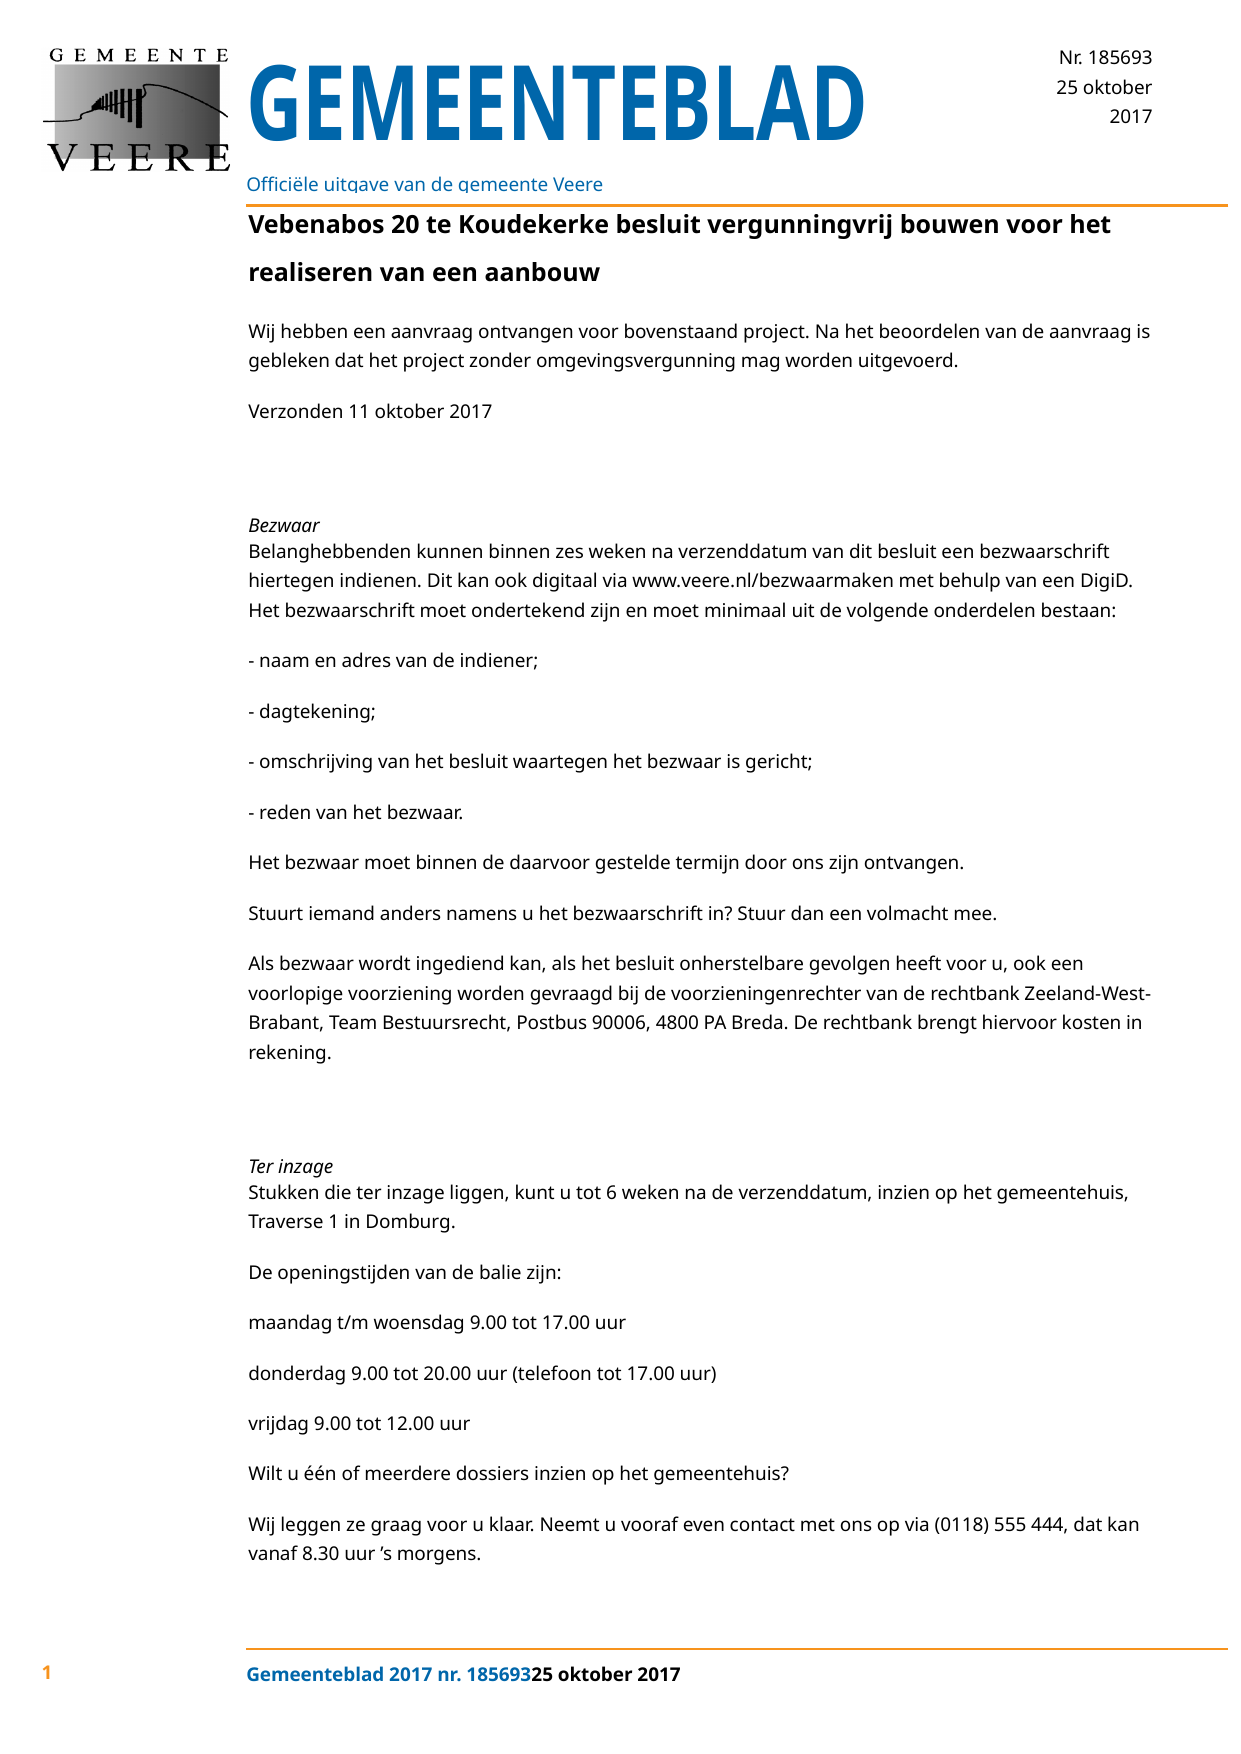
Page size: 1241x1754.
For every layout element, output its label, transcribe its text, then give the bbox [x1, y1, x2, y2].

text Belanghebbenden kunnen binnen zes weken na verzenddatum van dit besluit een bezwaarschrift hiertegen indienen. Dit kan ook digitaal via www.veere.nl/bezwaarmaken met behulp van een DigiD. Het bezwaarschrift moet ondertekend zijn en moet minimaal uit de volgende onderdelen bestaan: [248, 538, 1152, 623]
text - omschrijving van het besluit waartegen het bezwaar is gericht; [248, 748, 1152, 774]
text donderdag 9.00 tot 20.00 uur (telefoon tot 17.00 uur) [248, 1360, 1152, 1386]
text Vebenabos 20 te Koudekerke besluit vergunningvrij bouwen voor het realiseren van een aanbouw [248, 207, 1152, 288]
text Het bezwaar moet binnen de daarvoor gestelde termijn door ons zijn ontvangen. [248, 849, 1152, 875]
text De openingstijden van de balie zijn: [248, 1259, 1152, 1285]
text - reden van het bezwaar. [248, 799, 1152, 824]
text Verzonden 11 oktober 2017 [248, 398, 1152, 424]
text Wij hebben een aanvraag ontvangen voor bovenstaand project. Na het beoordelen van de aanvraag is gebleken dat het project zonder omgevingsvergunning mag worden uitgevoerd. [248, 318, 1152, 373]
text - naam en adres van de indiener; [248, 648, 1152, 673]
text Wilt u één of meerdere dossiers inzien op het gemeentehuis? [248, 1461, 1152, 1486]
text Stukken die ter inzage liggen, kunt u tot 6 weken na de verzenddatum, inzien op het gemeentehuis, Traverse 1 in Domburg. [248, 1179, 1152, 1234]
text Als bezwaar wordt ingediend kan, als het besluit onherstelbare gevolgen heeft voor u, ook een voorlopige voorziening worden gevraagd bij de voorzieningenrechter van de rechtbank Zeeland-West-Brabant, Team Bestuursrecht, Postbus 90006, 4800 PA Breda. De rechtbank brengt hiervoor kosten in rekening. [248, 950, 1152, 1064]
text - dagtekening; [248, 698, 1152, 724]
picture [41, 47, 231, 172]
text Bezwaar [248, 512, 1152, 538]
text Wij leggen ze graag voor u klaar. Neemt u vooraf even contact met ons op via (0118) 555 444, dat kan vanaf 8.30 uur ’s morgens. [248, 1511, 1152, 1566]
text maandag t/m woensdag 9.00 tot 17.00 uur [248, 1309, 1152, 1335]
text Stuurt iemand anders namens u het bezwaarschrift in? Stuur dan een volmacht mee. [248, 900, 1152, 925]
text Ter inzage [248, 1153, 1152, 1179]
text vrijdag 9.00 tot 12.00 uur [248, 1410, 1152, 1436]
